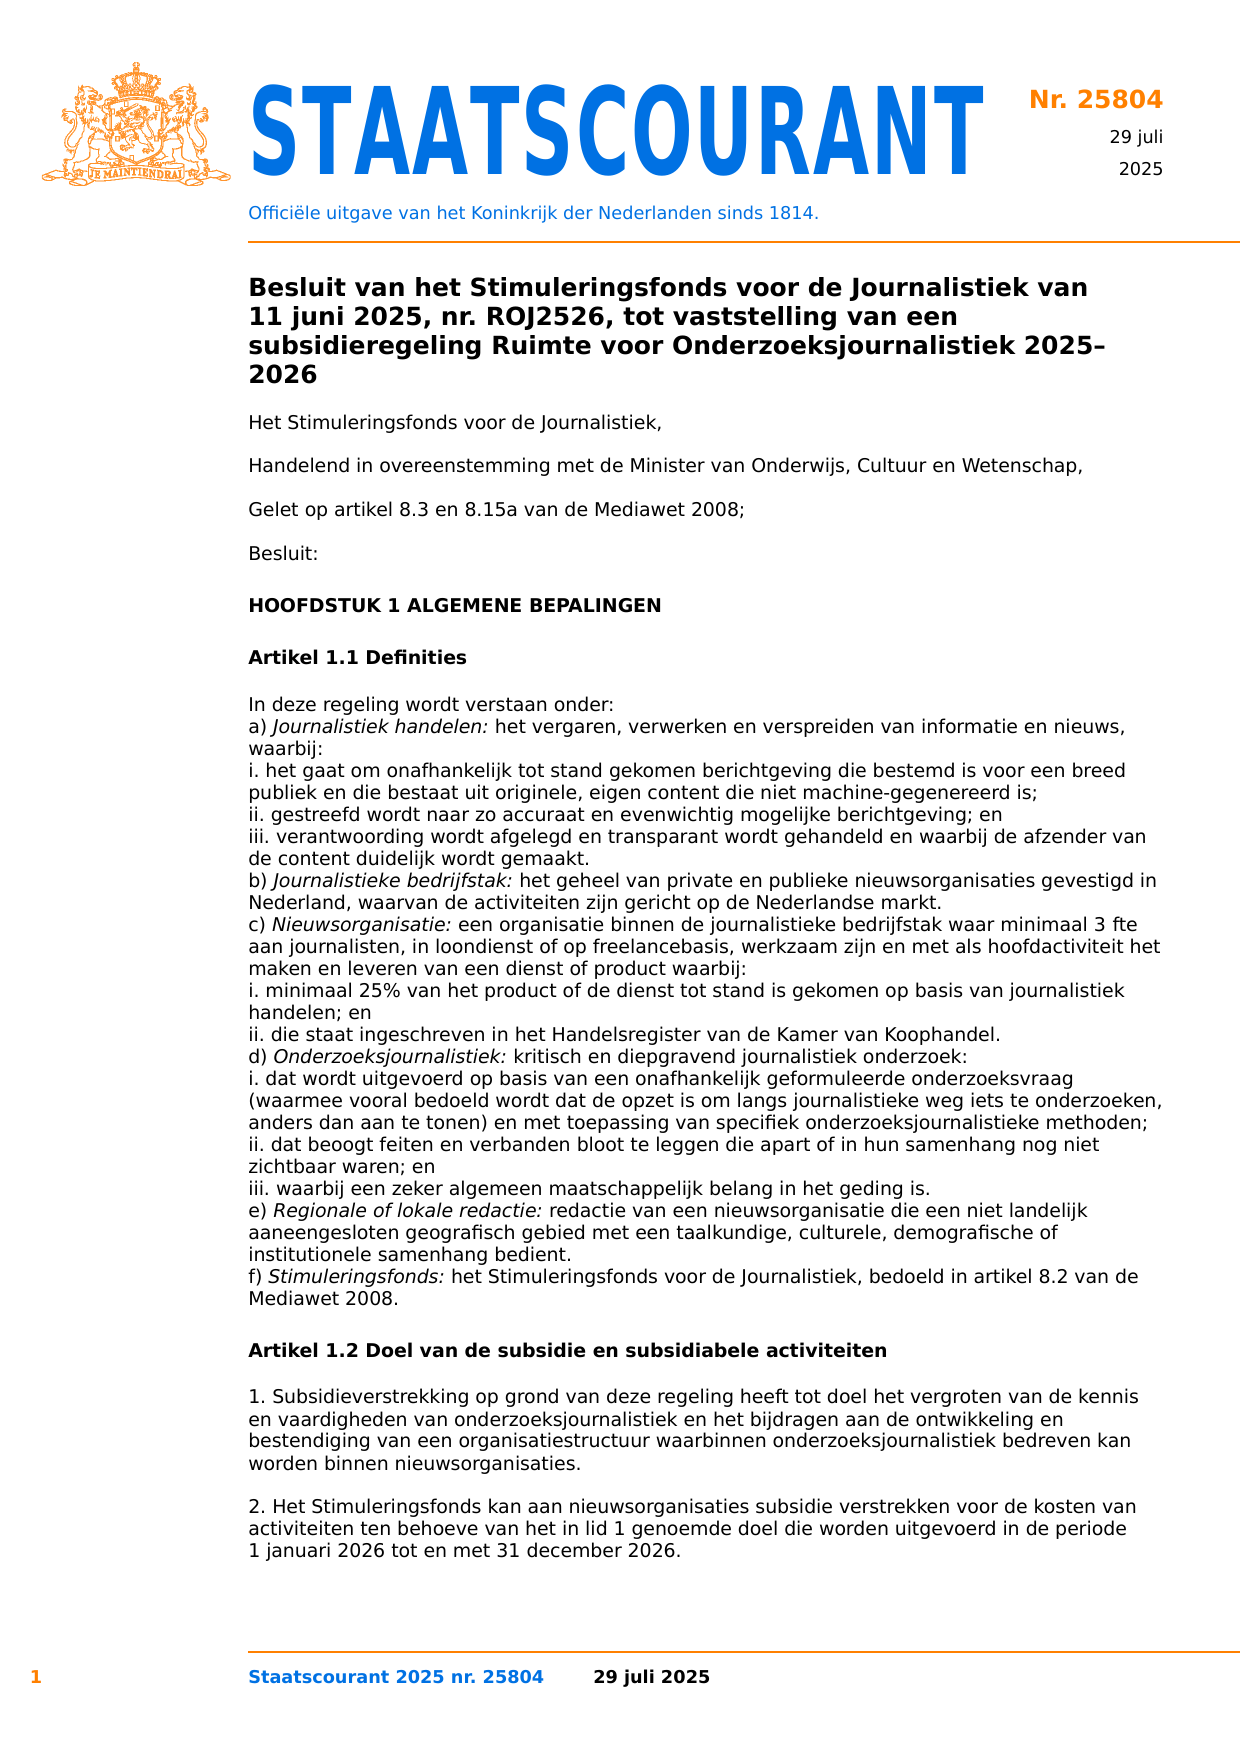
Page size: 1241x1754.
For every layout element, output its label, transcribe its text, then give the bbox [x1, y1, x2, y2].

subtitle Artikel 1.1 Definities [248, 647, 1163, 669]
text ii. gestreefd wordt naar zo accuraat en evenwichtig mogelijke berichtgeving; en [248, 804, 1163, 826]
table_cell 29 juli [998, 121, 1240, 153]
text Het Stimuleringsfonds voor de Journalistiek, [248, 412, 1163, 433]
text a) Journalistiek handelen: het vergaren, verwerken en verspreiden van informatie en nieuws, waarbij: [248, 716, 1163, 760]
text iii. waarbij een zeker algemeen maatschappelijk belang in het geding is. [248, 1178, 1163, 1199]
text In deze regeling wordt verstaan onder: [248, 694, 1163, 716]
picture [41, 62, 231, 186]
text f) Stimuleringsfonds: het Stimuleringsfonds voor de Journalistiek, bedoeld in artikel 8.2 van de Mediawet 2008. [248, 1266, 1163, 1309]
text c) Nieuwsorganisatie: een organisatie binnen de journalistieke bedrijfstak waar minimaal 3 fte aan journalisten, in loondienst of op freelancebasis, werkzaam zijn en met als hoofdactiviteit het maken en leveren van een dienst of product waarbij: [248, 914, 1163, 980]
text ii. die staat ingeschreven in het Handelsregister van de Kamer van Koophandel. [248, 1024, 1163, 1046]
subtitle HOOFDSTUK 1 ALGEMENE BEPALINGEN [248, 595, 1163, 617]
text i. het gaat om onafhankelijk tot stand gekomen berichtgeving die bestemd is voor een breed publiek en die bestaat uit originele, eigen content die niet machine-gegenereerd is; [248, 760, 1163, 804]
text e) Regionale of lokale redactie: redactie van een nieuwsorganisatie die een niet landelijk aaneengesloten geografisch gebied met een taalkundige, culturele, demografische of institutionele samenhang bedient. [248, 1199, 1163, 1266]
table_header [25, 62, 248, 241]
text 1. Subsidieverstrekking op grond van deze regeling heeft tot doel het vergroten van de kennis en vaardigheden van onderzoeksjournalistiek en het bijdragen aan de ontwikkeling en bestendiging van een organisatiestructuur waarbinnen onderzoeksjournalistiek bedreven kan worden binnen nieuwsorganisaties. [248, 1386, 1163, 1474]
text ii. dat beoogt feiten en verbanden bloot te leggen die apart of in hun samenhang nog niet zichtbaar waren; en [248, 1134, 1163, 1178]
text i. minimaal 25% van het product of de dienst tot stand is gekomen op basis van journalistiek handelen; en [248, 980, 1163, 1024]
table_header Nr. 25804 [998, 62, 1240, 121]
table_header STAATSCOURANT [248, 62, 998, 203]
table_cell Officiële uitgave van het Koninkrijk der Nederlanden sinds 1814. [248, 203, 1240, 241]
text 2. Het Stimuleringsfonds kan aan nieuwsorganisaties subsidie verstrekken voor de kosten van activiteiten ten behoeve van het in lid 1 genoemde doel die worden uitgevoerd in de periode 1 januari 2026 tot en met 31 december 2026. [248, 1496, 1163, 1562]
text b) Journalistieke bedrijfstak: het geheel van private en publieke nieuwsorganisaties gevestigd in Nederland, waarvan de activiteiten zijn gericht op de Nederlandse markt. [248, 870, 1163, 914]
text iii. verantwoording wordt afgelegd en transparant wordt gehandeld en waarbij de afzender van de content duidelijk wordt gemaakt. [248, 826, 1163, 870]
subtitle Artikel 1.2 Doel van de subsidie en subsidiabele activiteiten [248, 1339, 1163, 1361]
text i. dat wordt uitgevoerd op basis van een onafhankelijk geformuleerde onderzoeksvraag (waarmee vooral bedoeld wordt dat de opzet is om langs journalistieke weg iets te onderzoeken, anders dan aan te tonen) en met toepassing van specifiek onderzoeksjournalistieke methoden; [248, 1068, 1163, 1134]
text Besluit: [248, 543, 1163, 565]
table_cell 2025 [998, 153, 1240, 203]
text Gelet op artikel 8.3 en 8.15a van de Mediawet 2008; [248, 499, 1163, 521]
text Handelend in overeenstemming met de Minister van Onderwijs, Cultuur en Wetenschap, [248, 455, 1163, 477]
text d) Onderzoeksjournalistiek: kritisch en diepgravend journalistiek onderzoek: [248, 1046, 1163, 1068]
subtitle Besluit van het Stimuleringsfonds voor de Journalistiek van 11 juni 2025, nr. ROJ2526, tot vaststelling van een subsidieregeling Ruimte voor Onderzoeksjournalistiek 2025–2026 [248, 273, 1163, 390]
